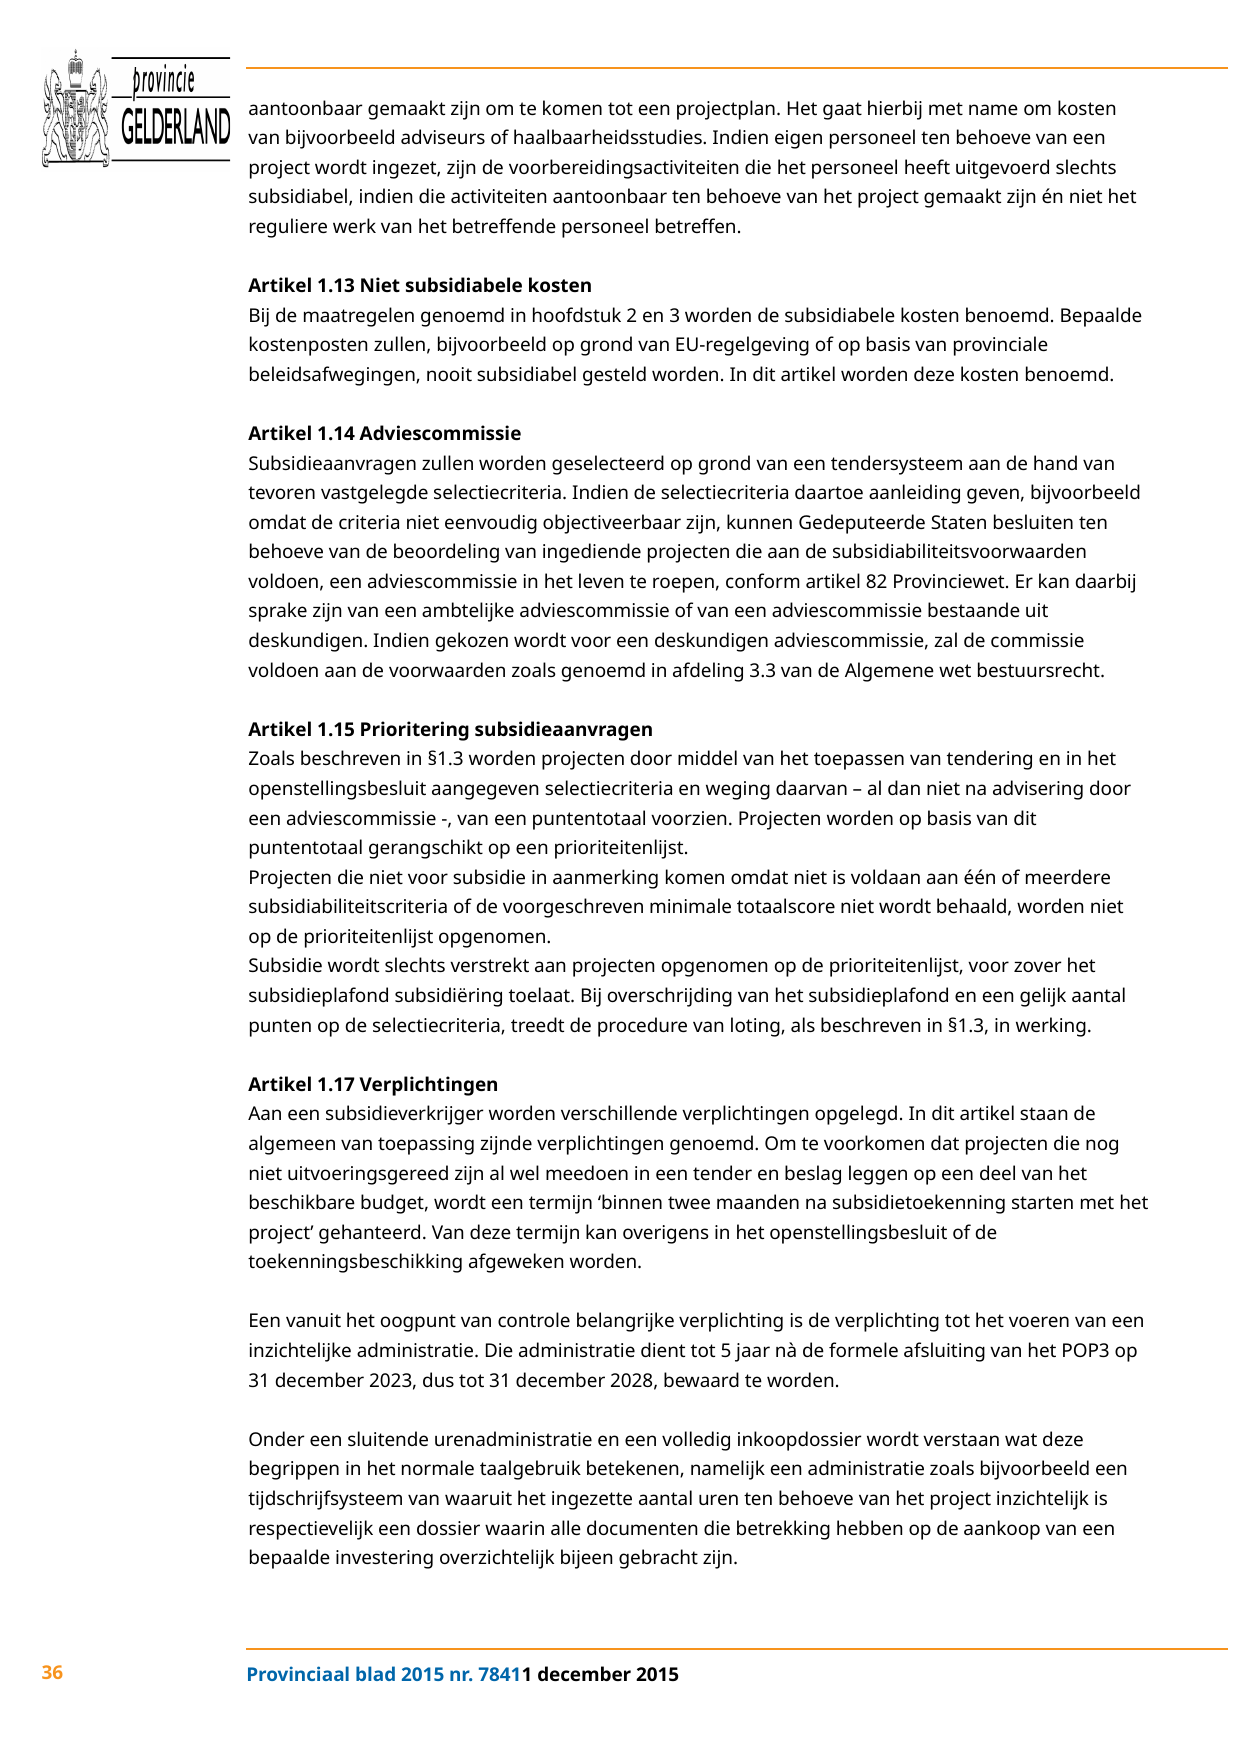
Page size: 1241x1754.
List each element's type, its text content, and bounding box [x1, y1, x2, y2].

picture [41, 47, 231, 172]
text Subsidieaanvragen zullen worden geselecteerd op grond van een tendersysteem aan de hand van tevoren vastgelegde selectiecriteria. Indien de selectiecriteria daartoe aanleiding geven, bijvoorbeeld omdat de criteria niet eenvoudig objectiveerbaar zijn, kunnen Gedeputeerde Staten besluiten ten behoeve van de beoordeling van ingediende projecten die aan de subsidiabiliteitsvoorwaarden voldoen, een adviescommissie in het leven te roepen, conform artikel 82 Provinciewet. Er kan daarbij sprake zijn van een ambtelijke adviescommissie of van een adviescommissie bestaande uit deskundigen. Indien gekozen wordt voor een deskundigen adviescommissie, zal de commissie voldoen aan de voorwaarden zoals genoemd in afdeling 3.3 van de Algemene wet bestuursrecht. [248, 450, 1152, 683]
text Zoals beschreven in §1.3 worden projecten door middel van het toepassen van tendering en in het openstellingsbesluit aangegeven selectiecriteria en weging daarvan – al dan niet na advisering door een adviescommissie -, van een puntentotaal voorzien. Projecten worden op basis van dit puntentotaal gerangschikt op een prioriteitenlijst. [248, 746, 1152, 860]
text Bij de maatregelen genoemd in hoofdstuk 2 en 3 worden de subsidiabele kosten benoemd. Bepaalde kostenposten zullen, bijvoorbeeld op grond van EU-regelgeving of op basis van provinciale beleidsafwegingen, nooit subsidiabel gesteld worden. In dit artikel worden deze kosten benoemd. [248, 302, 1152, 387]
text Aan een subsidieverkrijger worden verschillende verplichtingen opgelegd. In dit artikel staan de algemeen van toepassing zijnde verplichtingen genoemd. Om te voorkomen dat projecten die nog niet uitvoeringsgereed zijn al wel meedoen in een tender en beslag leggen op een deel van het beschikbare budget, wordt een termijn ‘binnen twee maanden na subsidietoekenning starten met het project’ gehanteerd. Van deze termijn kan overigens in het openstellingsbesluit of de toekenningsbeschikking afgeweken worden. [248, 1101, 1152, 1274]
text Subsidie wordt slechts verstrekt aan projecten opgenomen op de prioriteitenlijst, voor zover het subsidieplafond subsidiëring toelaat. Bij overschrijding van het subsidieplafond en een gelijk aantal punten op de selectiecriteria, treedt de procedure van loting, als beschreven in §1.3, in werking. [248, 953, 1152, 1038]
text Artikel 1.13 Niet subsidiabele kosten [248, 272, 1152, 298]
text Artikel 1.14 Adviescommissie [248, 420, 1152, 446]
text Een vanuit het oogpunt van controle belangrijke verplichting is de verplichting tot het voeren van een inzichtelijke administratie. Die administratie dient tot 5 jaar nà de formele afsluiting van het POP3 op 31 december 2023, dus tot 31 december 2028, bewaard te worden. [248, 1308, 1152, 1393]
text aantoonbaar gemaakt zijn om te komen tot een projectplan. Het gaat hierbij met name om kosten van bijvoorbeeld adviseurs of haalbaarheidsstudies. Indien eigen personeel ten behoeve van een project wordt ingezet, zijn de voorbereidingsactiviteiten die het personeel heeft uitgevoerd slechts subsidiabel, indien die activiteiten aantoonbaar ten behoeve van het project gemaakt zijn én niet het reguliere werk van het betreffende personeel betreffen. [248, 95, 1152, 239]
text Projecten die niet voor subsidie in aanmerking komen omdat niet is voldaan aan één of meerdere subsidiabiliteitscriteria of de voorgeschreven minimale totaalscore niet wordt behaald, worden niet op de prioriteitenlijst opgenomen. [248, 864, 1152, 949]
text Artikel 1.15 Prioritering subsidieaanvragen [248, 716, 1152, 742]
text Onder een sluitende urenadministratie en een volledig inkoopdossier wordt verstaan wat deze begrippen in het normale taalgebruik betekenen, namelijk een administratie zoals bijvoorbeeld een tijdschrijfsysteem van waaruit het ingezette aantal uren ten behoeve van het project inzichtelijk is respectievelijk een dossier waarin alle documenten die betrekking hebben op de aankoop van een bepaalde investering overzichtelijk bijeen gebracht zijn. [248, 1426, 1152, 1570]
text Artikel 1.17 Verplichtingen [248, 1071, 1152, 1097]
